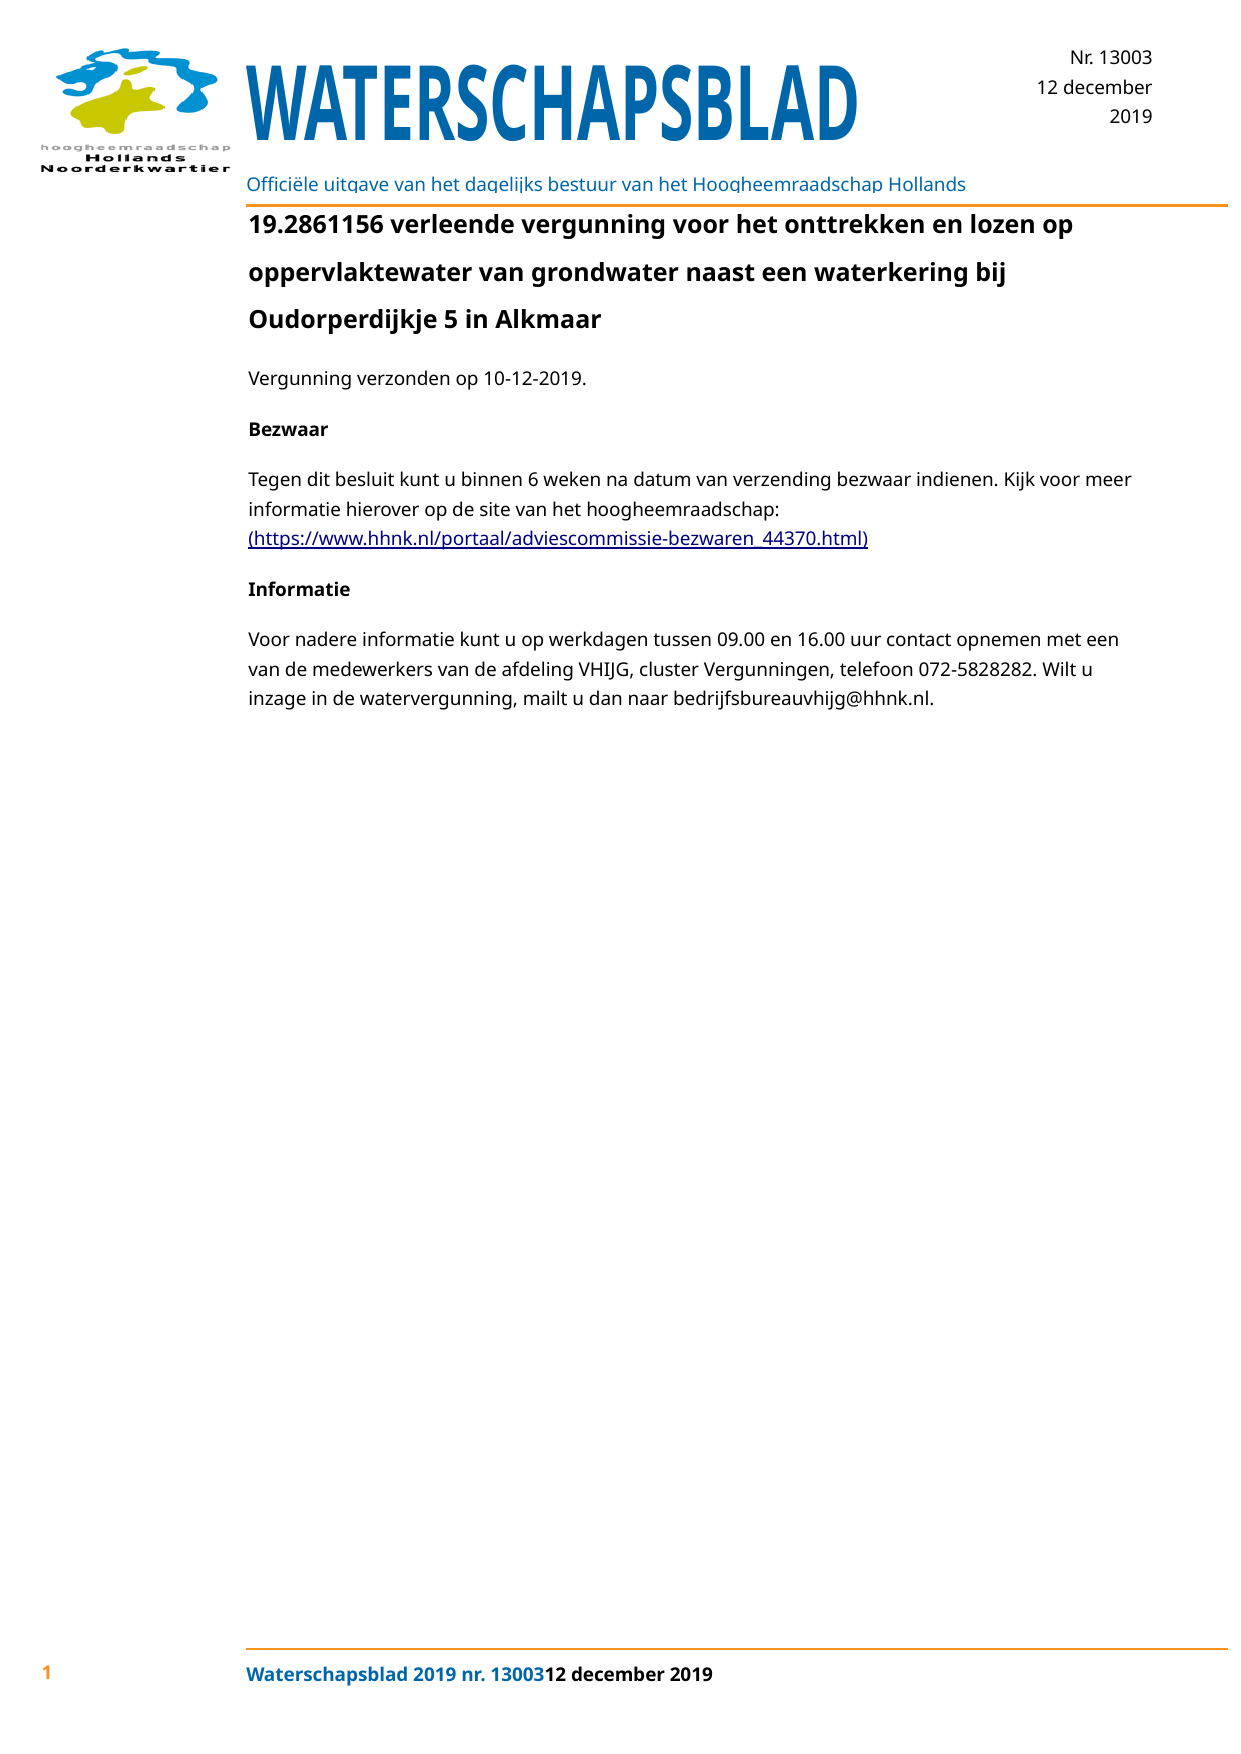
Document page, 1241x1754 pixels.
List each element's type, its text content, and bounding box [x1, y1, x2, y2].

text Informatie [248, 576, 1152, 602]
text 19.2861156 verleende vergunning voor het onttrekken en lozen op oppervlaktewater van grondwater naast een waterkering bij Oudorperdijkje 5 in Alkmaar [248, 207, 1152, 336]
text Bezwaar [248, 416, 1152, 442]
text Voor nadere informatie kunt u op werkdagen tussen 09.00 en 16.00 uur contact opnemen met een van de medewerkers van de afdeling VHIJG, cluster Vergunningen, telefoon 072-5828282. Wilt u inzage in de watervergunning, mailt u dan naar bedrijfsbureauvhijg@hhnk.nl. [248, 626, 1152, 711]
picture [41, 47, 231, 172]
text Tegen dit besluit kunt u binnen 6 weken na datum van verzending bezwaar indienen. Kijk voor meer informatie hierover op de site van het hoogheemraadschap: (https://www.hhnk.nl/portaal/adviescommissie-bezwaren_44370.html) [248, 466, 1152, 551]
text Vergunning verzonden op 10-12-2019. [248, 366, 1152, 391]
